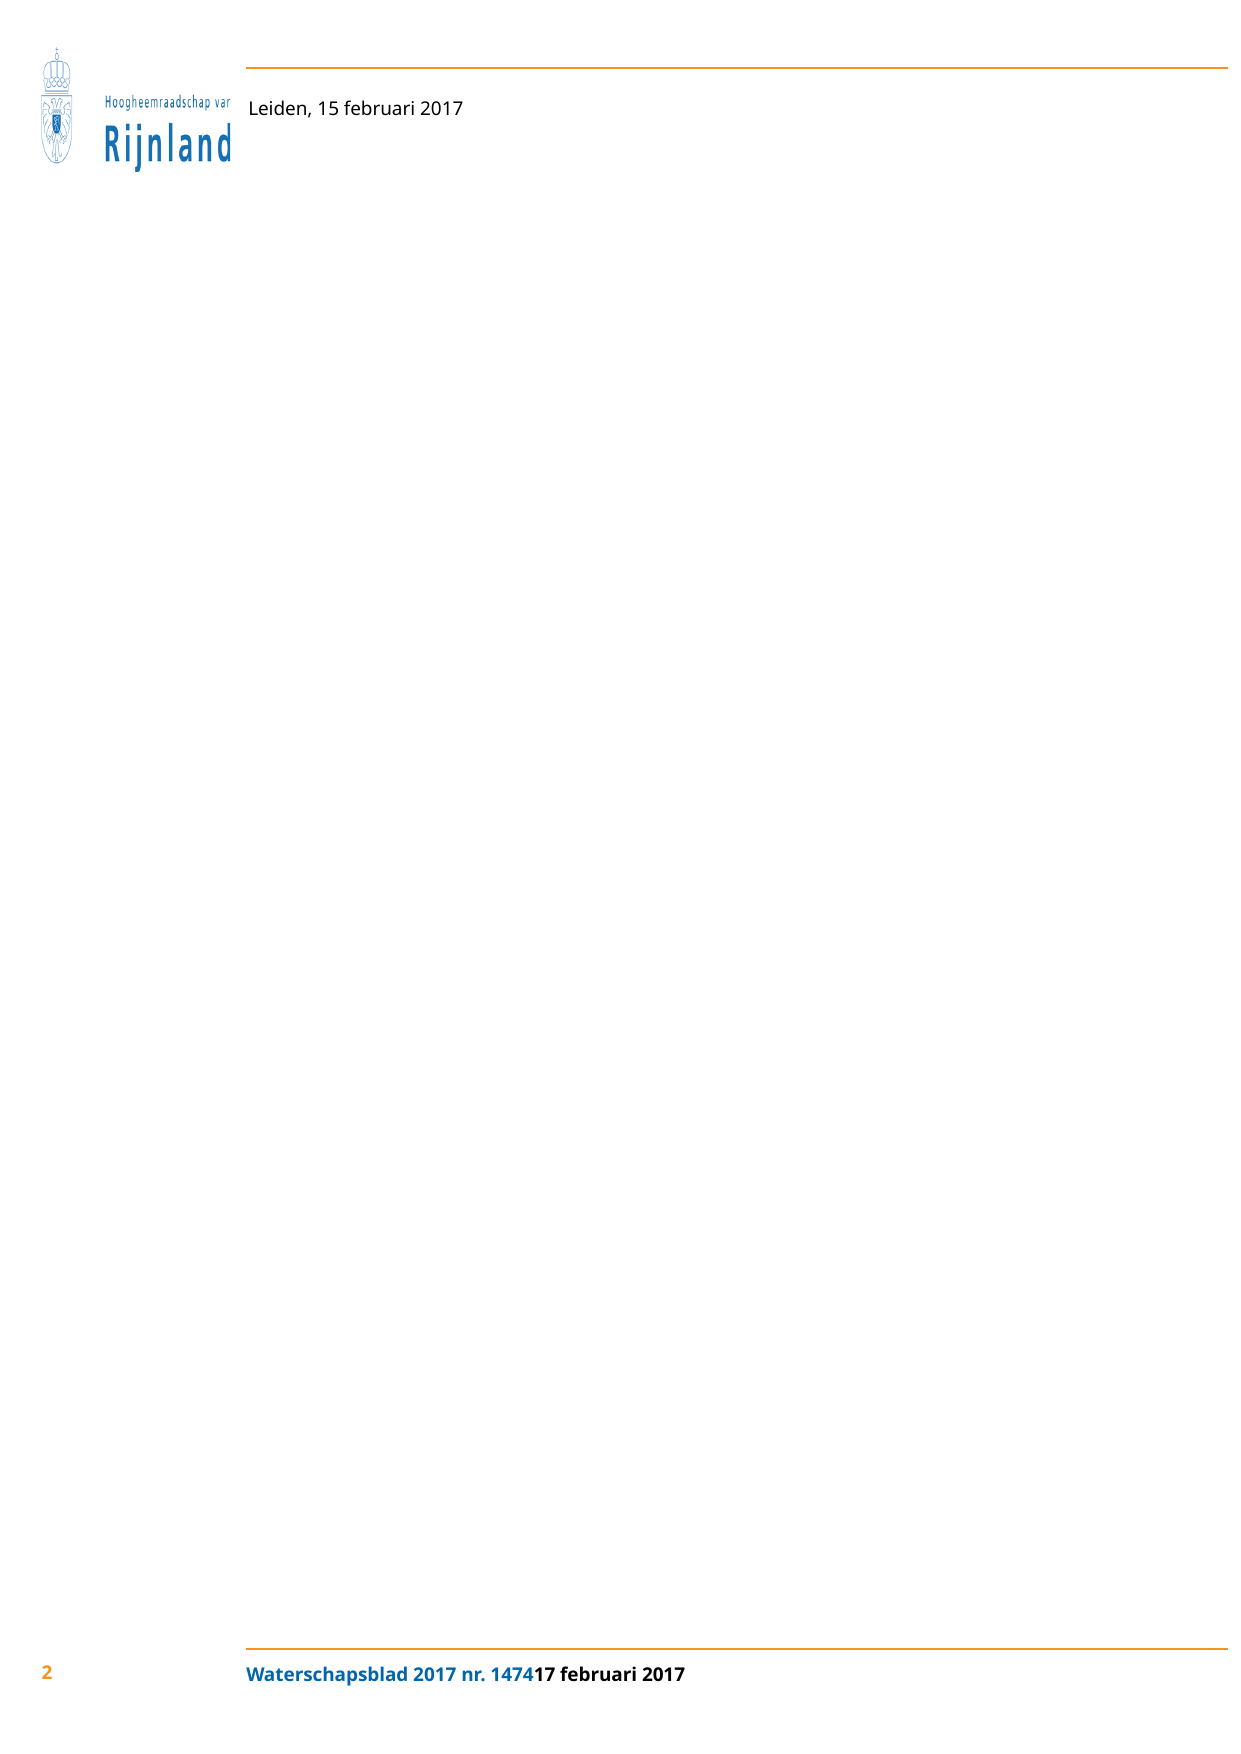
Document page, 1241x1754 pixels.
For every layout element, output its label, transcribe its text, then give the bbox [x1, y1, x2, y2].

picture [41, 47, 231, 172]
text Leiden, 15 februari 2017 [248, 95, 1152, 121]
